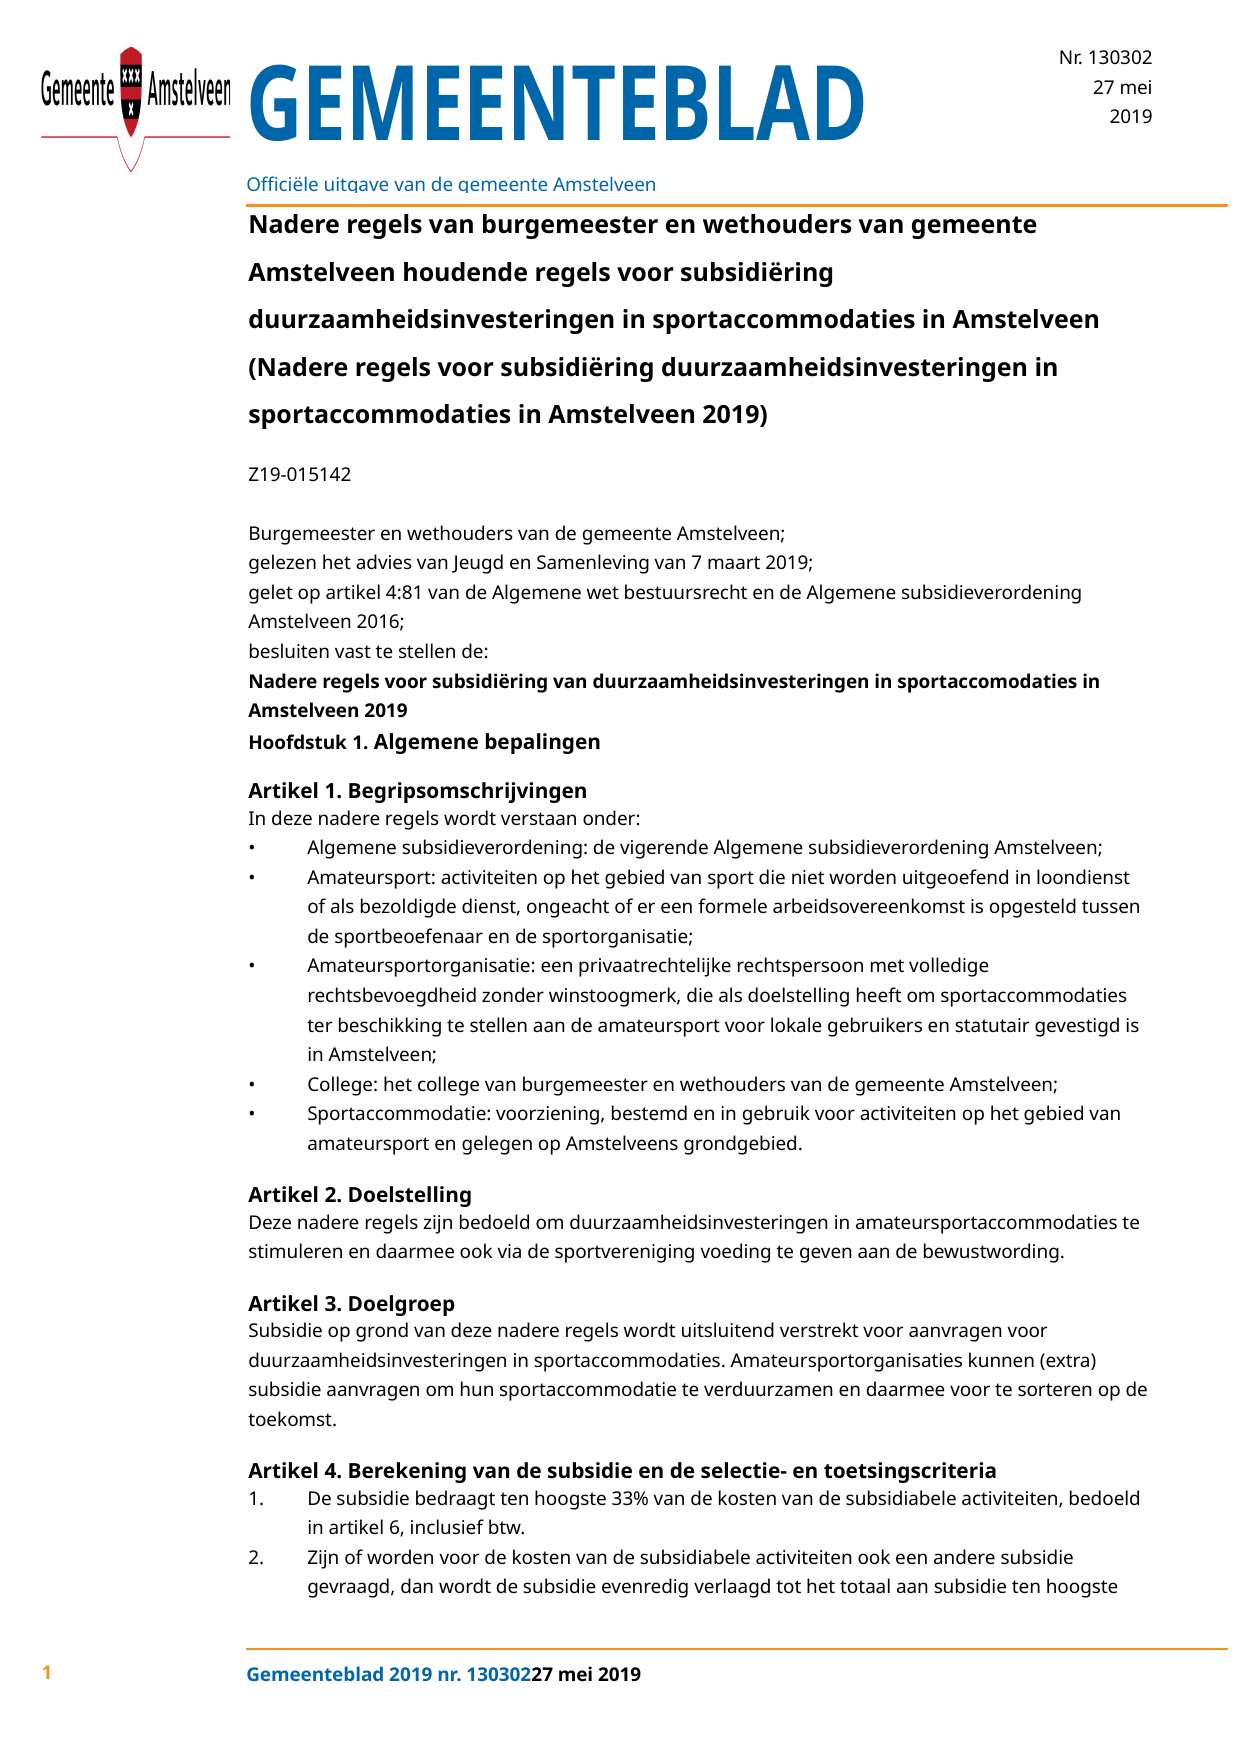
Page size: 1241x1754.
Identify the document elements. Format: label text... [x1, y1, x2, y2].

list Amateursportorganisatie: een privaatrechtelijke rechtspersoon met volledige rechtsbevoegdheid zonder winstoogmerk, die als doelstelling heeft om sportaccommodaties ter beschikking te stellen aan de amateursport voor lokale gebruikers en statutair gevestigd is in Amstelveen; [248, 953, 1152, 1067]
text Artikel 3. Doelgroep [248, 1289, 1152, 1317]
text Artikel 1. Begripsomschrijvingen [248, 776, 1152, 805]
text Hoofdstuk 1. Algemene bepalingen [248, 727, 1152, 755]
text Nadere regels van burgemeester en wethouders van gemeente Amstelveen houdende regels voor subsidiëring duurzaamheidsinvesteringen in sportaccommodaties in Amstelveen (Nadere regels voor subsidiëring duurzaamheidsinvesteringen in sportaccommodaties in Amstelveen 2019) [248, 207, 1152, 431]
text Artikel 4. Berekening van de subsidie en de selectie- en toetsingscriteria [248, 1457, 1152, 1485]
text Nadere regels voor subsidiëring van duurzaamheidsinvesteringen in sportaccomodaties in Amstelveen 2019 [248, 668, 1152, 723]
text gelet op artikel 4:81 van de Algemene wet bestuursrecht en de Algemene subsidieverordening Amstelveen 2016; [248, 579, 1152, 634]
list Algemene subsidieverordening: de vigerende Algemene subsidieverordening Amstelveen; [248, 834, 1152, 860]
text Deze nadere regels zijn bedoeld om duurzaamheidsinvesteringen in amateursportaccommodaties te stimuleren en daarmee ook via de sportvereniging voeding te geven aan de bewustwording. [248, 1209, 1152, 1264]
list De subsidie bedraagt ten hoogste 33% van de kosten van de subsidiabele activiteiten, bedoeld in artikel 6, inclusief btw. [248, 1485, 1152, 1540]
picture [41, 47, 231, 172]
list College: het college van burgemeester en wethouders van de gemeente Amstelveen; [248, 1071, 1152, 1097]
list Zijn of worden voor de kosten van de subsidiabele activiteiten ook een andere subsidie gevraagd, dan wordt de subsidie evenredig verlaagd tot het totaal aan subsidie ten hoogste [248, 1544, 1152, 1599]
text Subsidie op grond van deze nadere regels wordt uitsluitend verstrekt voor aanvragen voor duurzaamheidsinvesteringen in sportaccommodaties. Amateursportorganisaties kunnen (extra) subsidie aanvragen om hun sportaccommodatie te verduurzamen en daarmee voor te sorteren op de toekomst. [248, 1317, 1152, 1432]
text Artikel 2. Doelstelling [248, 1181, 1152, 1209]
text Z19-015142 [248, 461, 1152, 486]
list Sportaccommodatie: voorziening, bestemd en in gebruik voor activiteiten op het gebied van amateursport en gelegen op Amstelveens grondgebied. [248, 1101, 1152, 1156]
list Amateursport: activiteiten op het gebied van sport die niet worden uitgeoefend in loondienst of als bezoldigde dienst, ongeacht of er een formele arbeidsovereenkomst is opgesteld tussen de sportbeoefenaar en de sportorganisatie; [248, 864, 1152, 949]
text Burgemeester en wethouders van de gemeente Amstelveen; [248, 520, 1152, 546]
text gelezen het advies van Jeugd en Samenleving van 7 maart 2019; [248, 549, 1152, 575]
text besluiten vast te stellen de: [248, 638, 1152, 664]
text In deze nadere regels wordt verstaan onder: [248, 805, 1152, 830]
